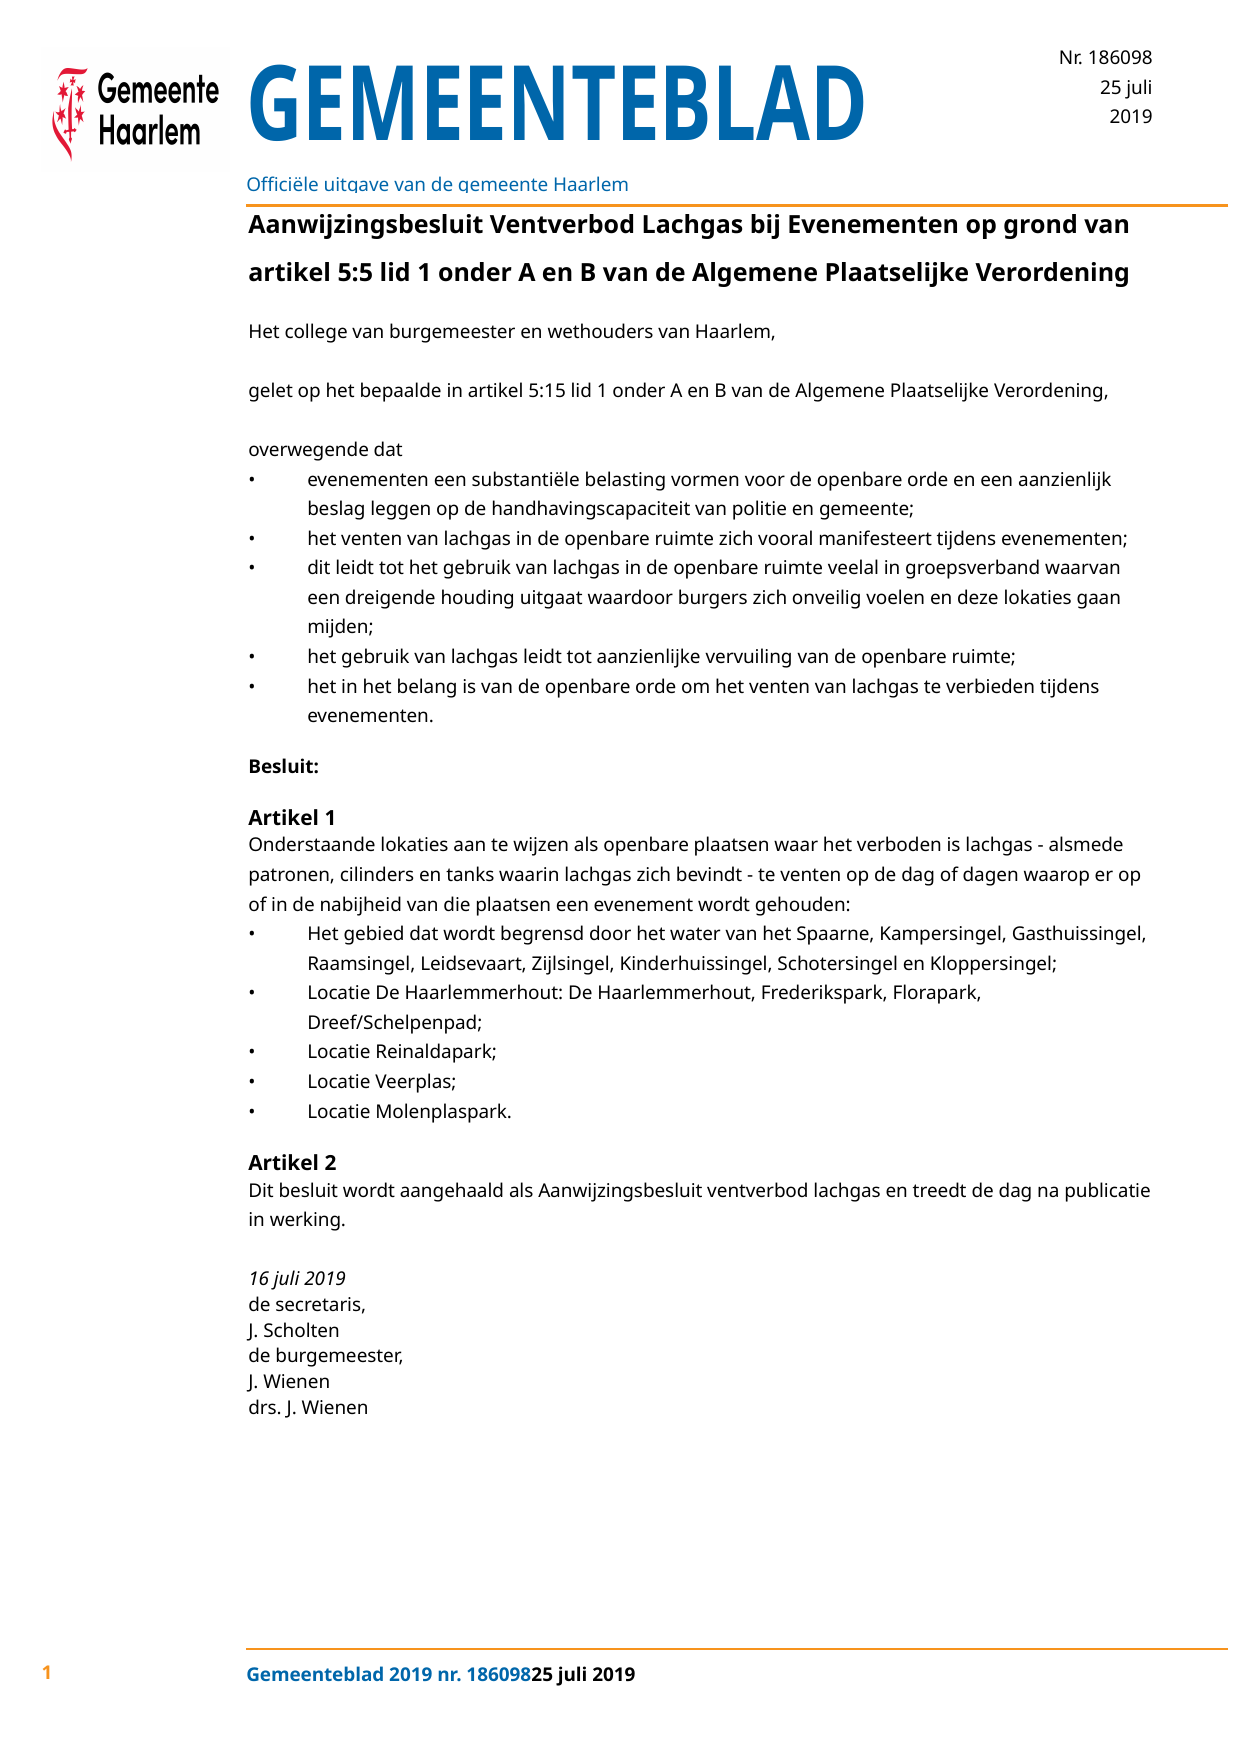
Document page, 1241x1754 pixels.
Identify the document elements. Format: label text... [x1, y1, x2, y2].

list dit leidt tot het gebruik van lachgas in de openbare ruimte veelal in groepsverband waarvan een dreigende houding uitgaat waardoor burgers zich onveilig voelen en deze lokaties gaan mijden; [248, 554, 1152, 639]
list het gebruik van lachgas leidt tot aanzienlijke vervuiling van de openbare ruimte; [248, 643, 1152, 669]
text overwegende dat [248, 436, 1152, 462]
list Locatie Reinaldapark; [248, 1039, 1152, 1064]
text J. Wienen [248, 1368, 1152, 1394]
text 16 juli 2019 [248, 1266, 1152, 1291]
text Artikel 2 [248, 1148, 1152, 1177]
text de secretaris, [248, 1291, 1152, 1317]
text Aanwijzingsbesluit Ventverbod Lachgas bij Evenementen op grond van artikel 5:5 lid 1 onder A en B van de Algemene Plaatselijke Verordening [248, 207, 1152, 288]
list Het gebied dat wordt begrensd door het water van het Spaarne, Kampersingel, Gasthuissingel, Raamsingel, Leidsevaart, Zijlsingel, Kinderhuissingel, Schotersingel en Kloppersingel; [248, 920, 1152, 976]
text gelet op het bepaalde in artikel 5:15 lid 1 onder A en B van de Algemene Plaatselijke Verordening, [248, 377, 1152, 403]
text Dit besluit wordt aangehaald als Aanwijzingsbesluit ventverbod lachgas en treedt de dag na publicatie in werking. [248, 1177, 1152, 1232]
list het venten van lachgas in de openbare ruimte zich vooral manifesteert tijdens evenementen; [248, 525, 1152, 551]
text de burgemeester, [248, 1343, 1152, 1368]
list het in het belang is van de openbare orde om het venten van lachgas te verbieden tijdens evenementen. [248, 673, 1152, 728]
list Locatie Molenplaspark. [248, 1098, 1152, 1124]
text Besluit: [248, 753, 1152, 778]
list Locatie De Haarlemmerhout: De Haarlemmerhout, Frederikspark, Florapark, Dreef/Schelpenpad; [248, 979, 1152, 1035]
text Artikel 1 [248, 803, 1152, 832]
text J. Scholten [248, 1317, 1152, 1343]
text Het college van burgemeester en wethouders van Haarlem, [248, 318, 1152, 344]
list Locatie Veerplas; [248, 1068, 1152, 1094]
text drs. J. Wienen [248, 1394, 1152, 1420]
list evenementen een substantiële belasting vormen voor de openbare orde en een aanzienlijk beslag leggen op de handhavingscapaciteit van politie en gemeente; [248, 466, 1152, 521]
picture [41, 47, 231, 172]
text Onderstaande lokaties aan te wijzen als openbare plaatsen waar het verboden is lachgas - alsmede patronen, cilinders en tanks waarin lachgas zich bevindt - te venten op de dag of dagen waarop er op of in de nabijheid van die plaatsen een evenement wordt gehouden: [248, 832, 1152, 917]
